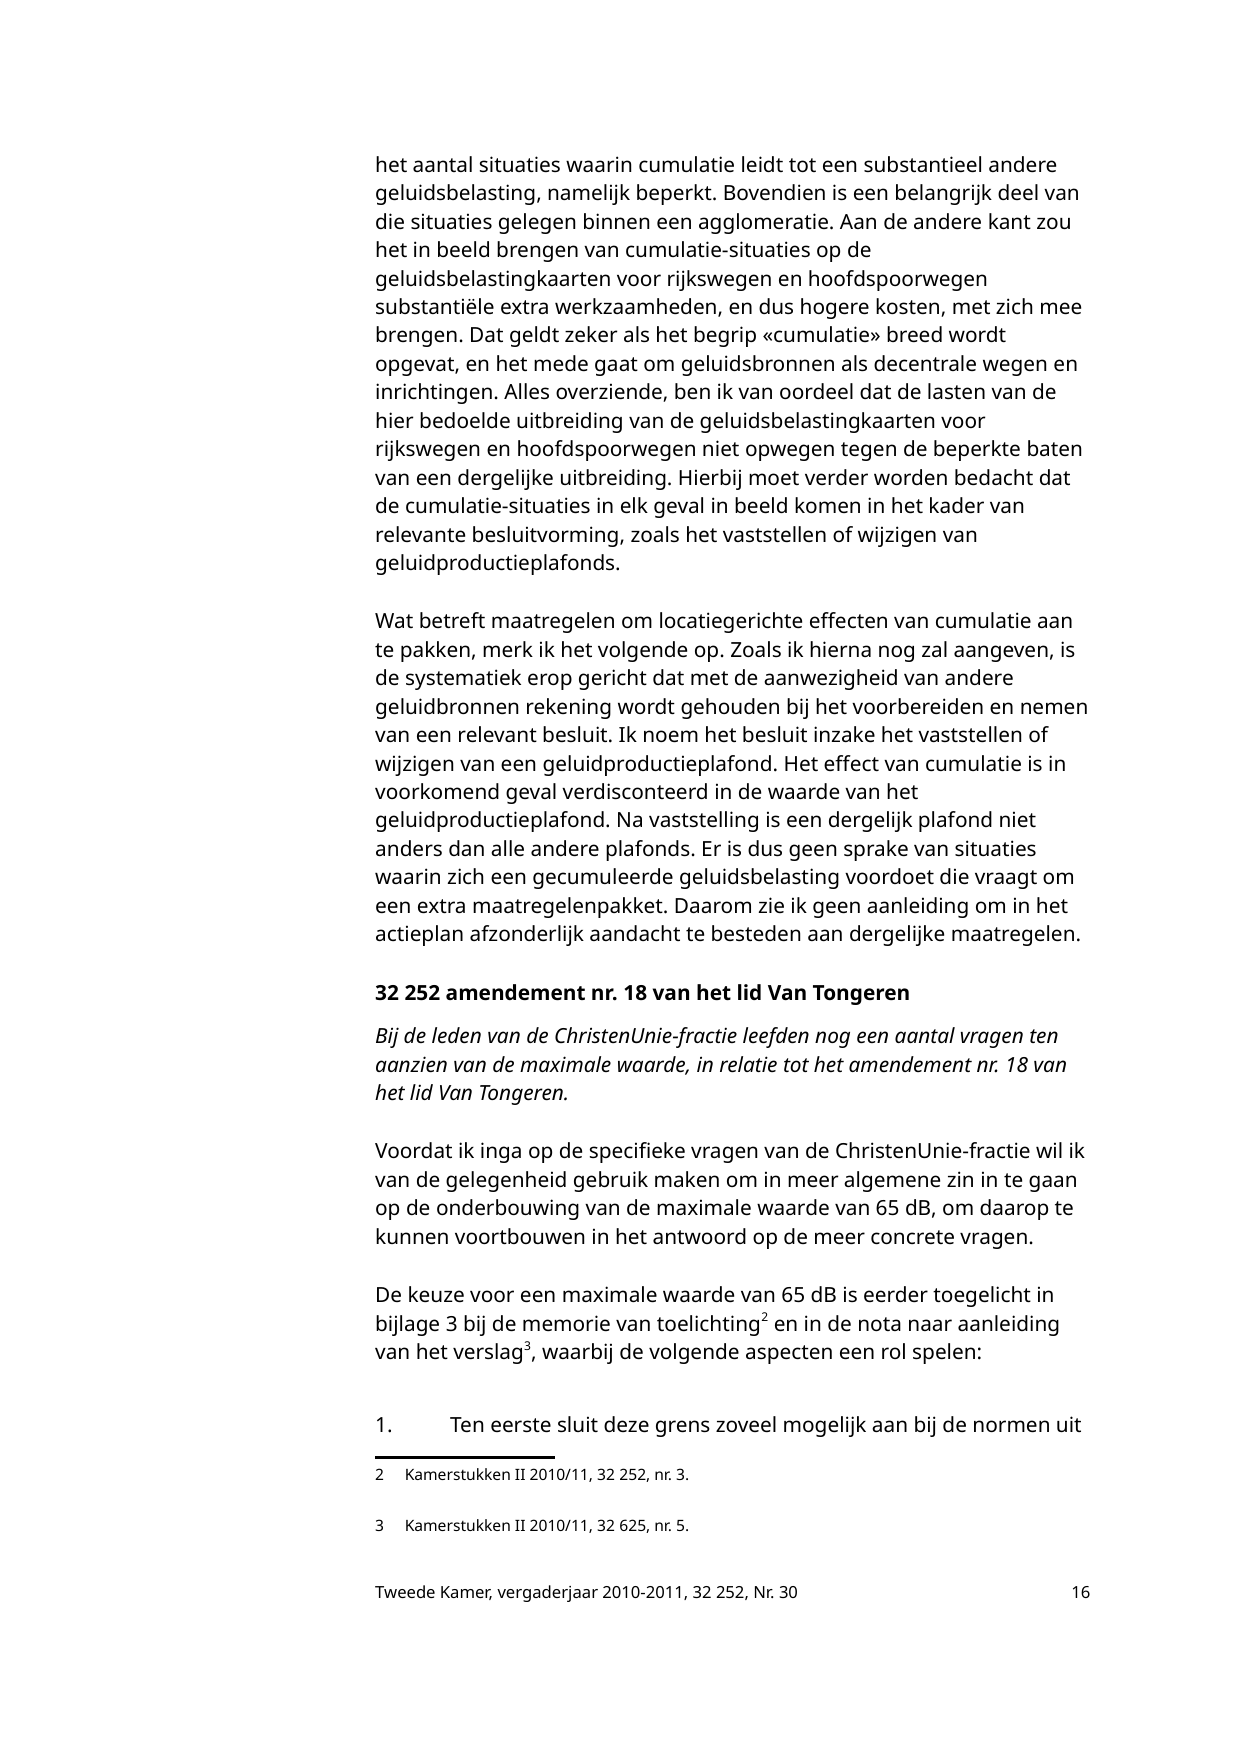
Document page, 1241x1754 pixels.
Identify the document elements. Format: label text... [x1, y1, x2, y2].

list Ten eerste sluit deze grens zoveel mogelijk aan bij de normen uit [375, 1411, 1090, 1439]
text Wat betreft maatregelen om locatiegerichte effecten van cumulatie aan te pakken, merk ik het volgende op. Zoals ik hierna nog zal aangeven, is de systematiek erop gericht dat met de aanwezigheid van andere geluidbronnen rekening wordt gehouden bij het voorbereiden en nemen van een relevant besluit. Ik noem het besluit inzake het vaststellen of wijzigen van een geluidproductieplafond. Het effect van cumulatie is in voorkomend geval verdisconteerd in de waarde van het geluidproductieplafond. Na vaststelling is een dergelijk plafond niet anders dan alle andere plafonds. Er is dus geen sprake van situaties waarin zich een gecumuleerde geluidsbelasting voordoet die vraagt om een extra maatregelenpakket. Daarom zie ik geen aanleiding om in het actieplan afzonderlijk aandacht te besteden aan dergelijke maatregelen. [375, 607, 1090, 948]
text het aantal situaties waarin cumulatie leidt tot een substantieel andere geluidsbelasting, namelijk beperkt. Bovendien is een belangrijk deel van die situaties gelegen binnen een agglomeratie. Aan de andere kant zou het in beeld brengen van cumulatie-situaties op de geluidsbelastingkaarten voor rijkswegen en hoofdspoorwegen substantiële extra werkzaamheden, en dus hogere kosten, met zich mee brengen. Dat geldt zeker als het begrip «cumulatie» breed wordt opgevat, en het mede gaat om geluidsbronnen als decentrale wegen en inrichtingen. Alles overziende, ben ik van oordeel dat de lasten van de hier bedoelde uitbreiding van de geluidsbelastingkaarten voor rijkswegen en hoofdspoorwegen niet opwegen tegen de beperkte baten van een dergelijke uitbreiding. Hierbij moet verder worden bedacht dat de cumulatie-situaties in elk geval in beeld komen in het kader van relevante besluitvorming, zoals het vaststellen of wijzigen van geluidproductieplafonds. [375, 150, 1090, 577]
text Kamerstukken II 2010/11, 32 625, nr. 5. [375, 1508, 1090, 1536]
text Voordat ik inga op de specifieke vragen van de ChristenUnie-fractie wil ik van de gelegenheid gebruik maken om in meer algemene zin in te gaan op de onderbouwing van de maximale waarde van 65 dB, om daarop te kunnen voortbouwen in het antwoord op de meer concrete vragen. [375, 1137, 1090, 1250]
text Kamerstukken II 2010/11, 32 252, nr. 3. [375, 1449, 1090, 1478]
text 32 252 amendement nr. 18 van het lid Van Tongeren [375, 978, 1090, 1006]
text De keuze voor een maximale waarde van 65 dB is eerder toegelicht in bijlage 3 bij de memorie van toelichting en in de nota naar aanleiding van het verslag, waarbij de volgende aspecten een rol spelen: [375, 1280, 1090, 1366]
text Bij de leden van de ChristenUnie-fractie leefden nog een aantal vragen ten aanzien van de maximale waarde, in relatie tot het amendement nr. 18 van het lid Van Tongeren. [375, 1021, 1090, 1107]
